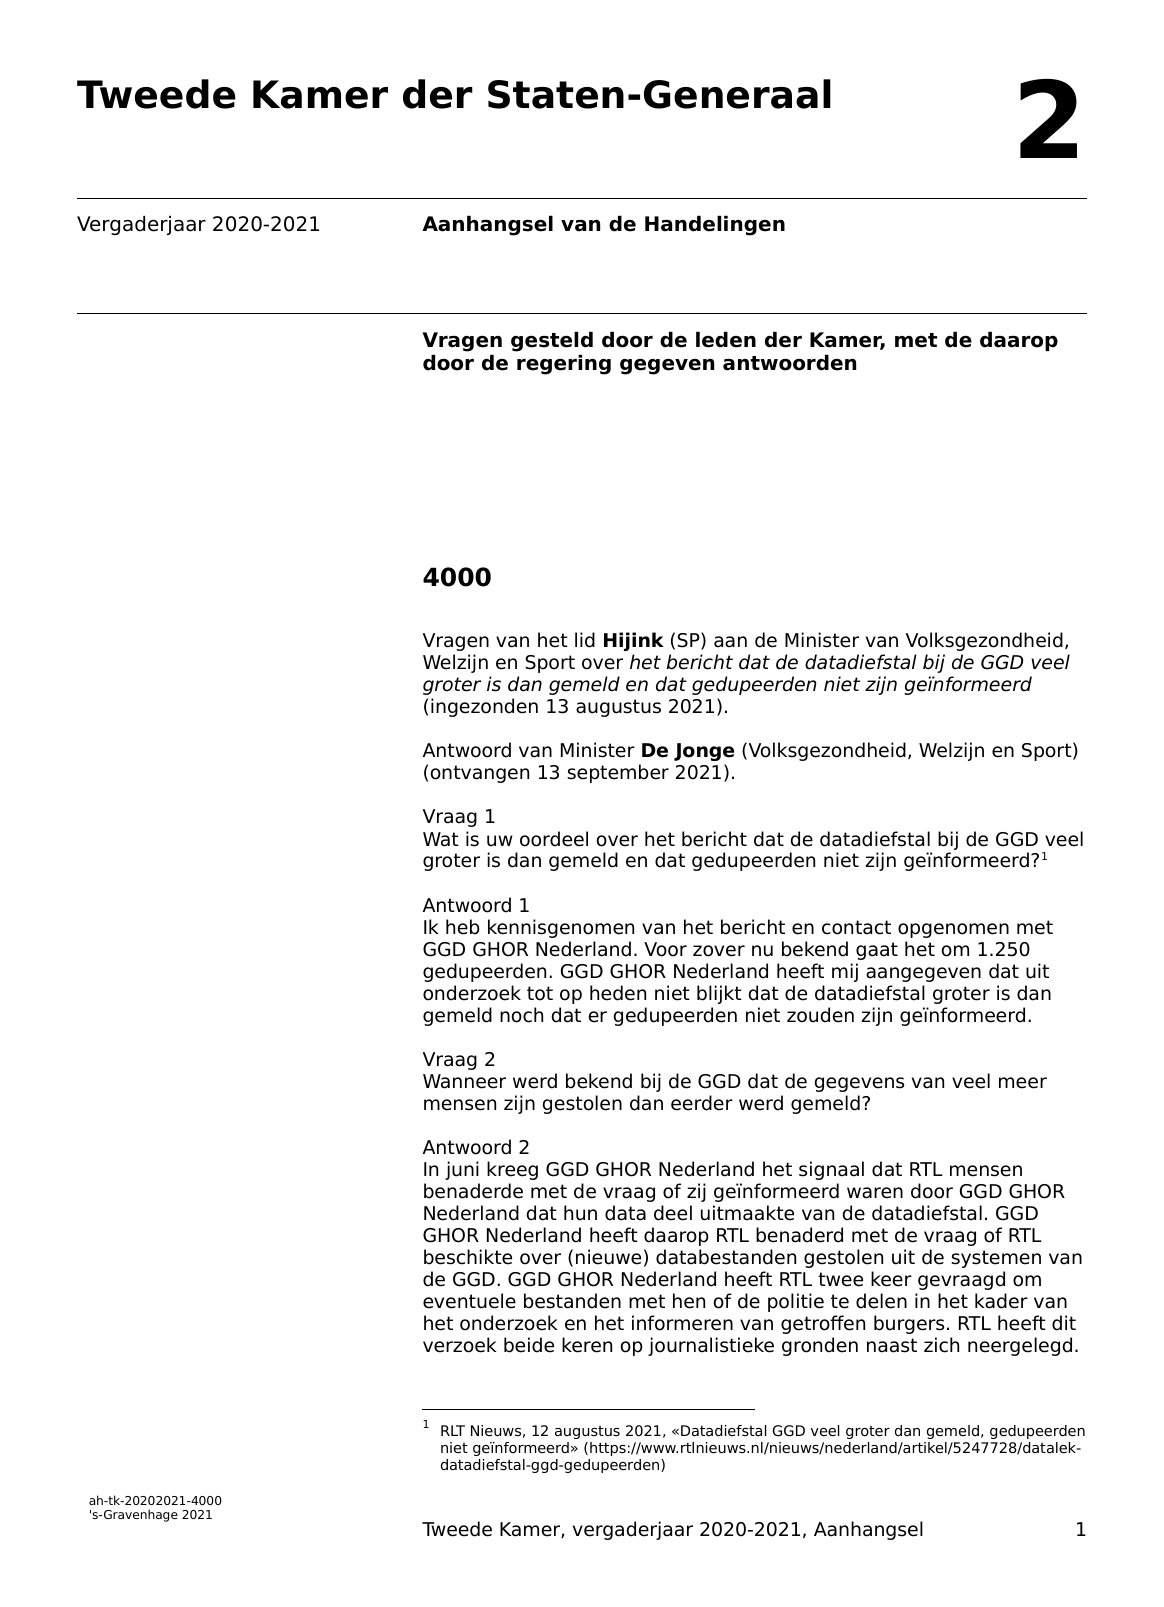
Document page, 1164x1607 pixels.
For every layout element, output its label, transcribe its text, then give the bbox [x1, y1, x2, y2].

text Antwoord van Minister De Jonge (Volksgezondheid, Welzijn en Sport) (ontvangen 13 september 2021). [422, 740, 1087, 784]
text ah-tk-20202021-4000 [88, 1494, 323, 1508]
text In juni kreeg GGD GHOR Nederland het signaal dat RTL mensen benaderde met de vraag of zij geïnformeerd waren door GGD GHOR Nederland dat hun data deel uitmaakte van de datadiefstal. GGD GHOR Nederland heeft daarop RTL benaderd met de vraag of RTL beschikte over (nieuwe) databestanden gestolen uit de systemen van de GGD. GGD GHOR Nederland heeft RTL twee keer gevraagd om eventuele bestanden met hen of de politie te delen in het kader van het onderzoek en het informeren van getroffen burgers. RTL heeft dit verzoek beide keren op journalistieke gronden naast zich neergelegd. [422, 1159, 1087, 1357]
text Vragen van het lid Hijink (SP) aan de Minister van Volksgezondheid, Welzijn en Sport over het bericht dat de datadiefstal bij de GGD veel groter is dan gemeld en dat gedupeerden niet zijn geïnformeerd (ingezonden 13 augustus 2021). [422, 630, 1087, 718]
table_cell Vragen gesteld door de leden der Kamer, met de daarop door de regering gegeven antwoorden [422, 314, 1087, 375]
text 's-Gravenhage 2021 [88, 1508, 323, 1522]
text Ik heb kennisgenomen van het bericht en contact opgenomen met GGD GHOR Nederland. Voor zover nu bekend gaat het om 1.250 gedupeerden. GGD GHOR Nederland heeft mij aangegeven dat uit onderzoek tot op heden niet blijkt dat de datadiefstal groter is dan gemeld noch dat er gedupeerden niet zouden zijn geïnformeerd. [422, 917, 1087, 1026]
table_header Tweede Kamer der Staten-Generaal [77, 59, 886, 198]
table_cell Vergaderjaar 2020-2021 [77, 199, 422, 313]
text Vraag 2 [422, 1049, 1087, 1071]
text Antwoord 2 [422, 1137, 1087, 1159]
text RLT Nieuws, 12 augustus 2021, «Datadiefstal GGD veel groter dan gemeld, gedupeerden niet geïnformeerd» (https://www.rtlnieuws.nl/nieuws/nederland/artikel/5247728/datalek-datadiefstal-ggd-gedupeerden) [422, 1418, 1087, 1474]
text Wanneer werd bekend bij de GGD dat de gegevens van veel meer mensen zijn gestolen dan eerder werd gemeld? [422, 1071, 1087, 1114]
text Wat is uw oordeel over het bericht dat de datadiefstal bij de GGD veel groter is dan gemeld en dat gedupeerden niet zijn geïnformeerd? [422, 828, 1087, 872]
text 4000 [422, 563, 1087, 592]
text Vraag 1 [422, 806, 1087, 828]
table_cell [77, 314, 422, 375]
table_cell Aanhangsel van de Handelingen [422, 199, 1087, 313]
table_header 2 [886, 59, 1087, 198]
text Antwoord 1 [422, 894, 1087, 917]
